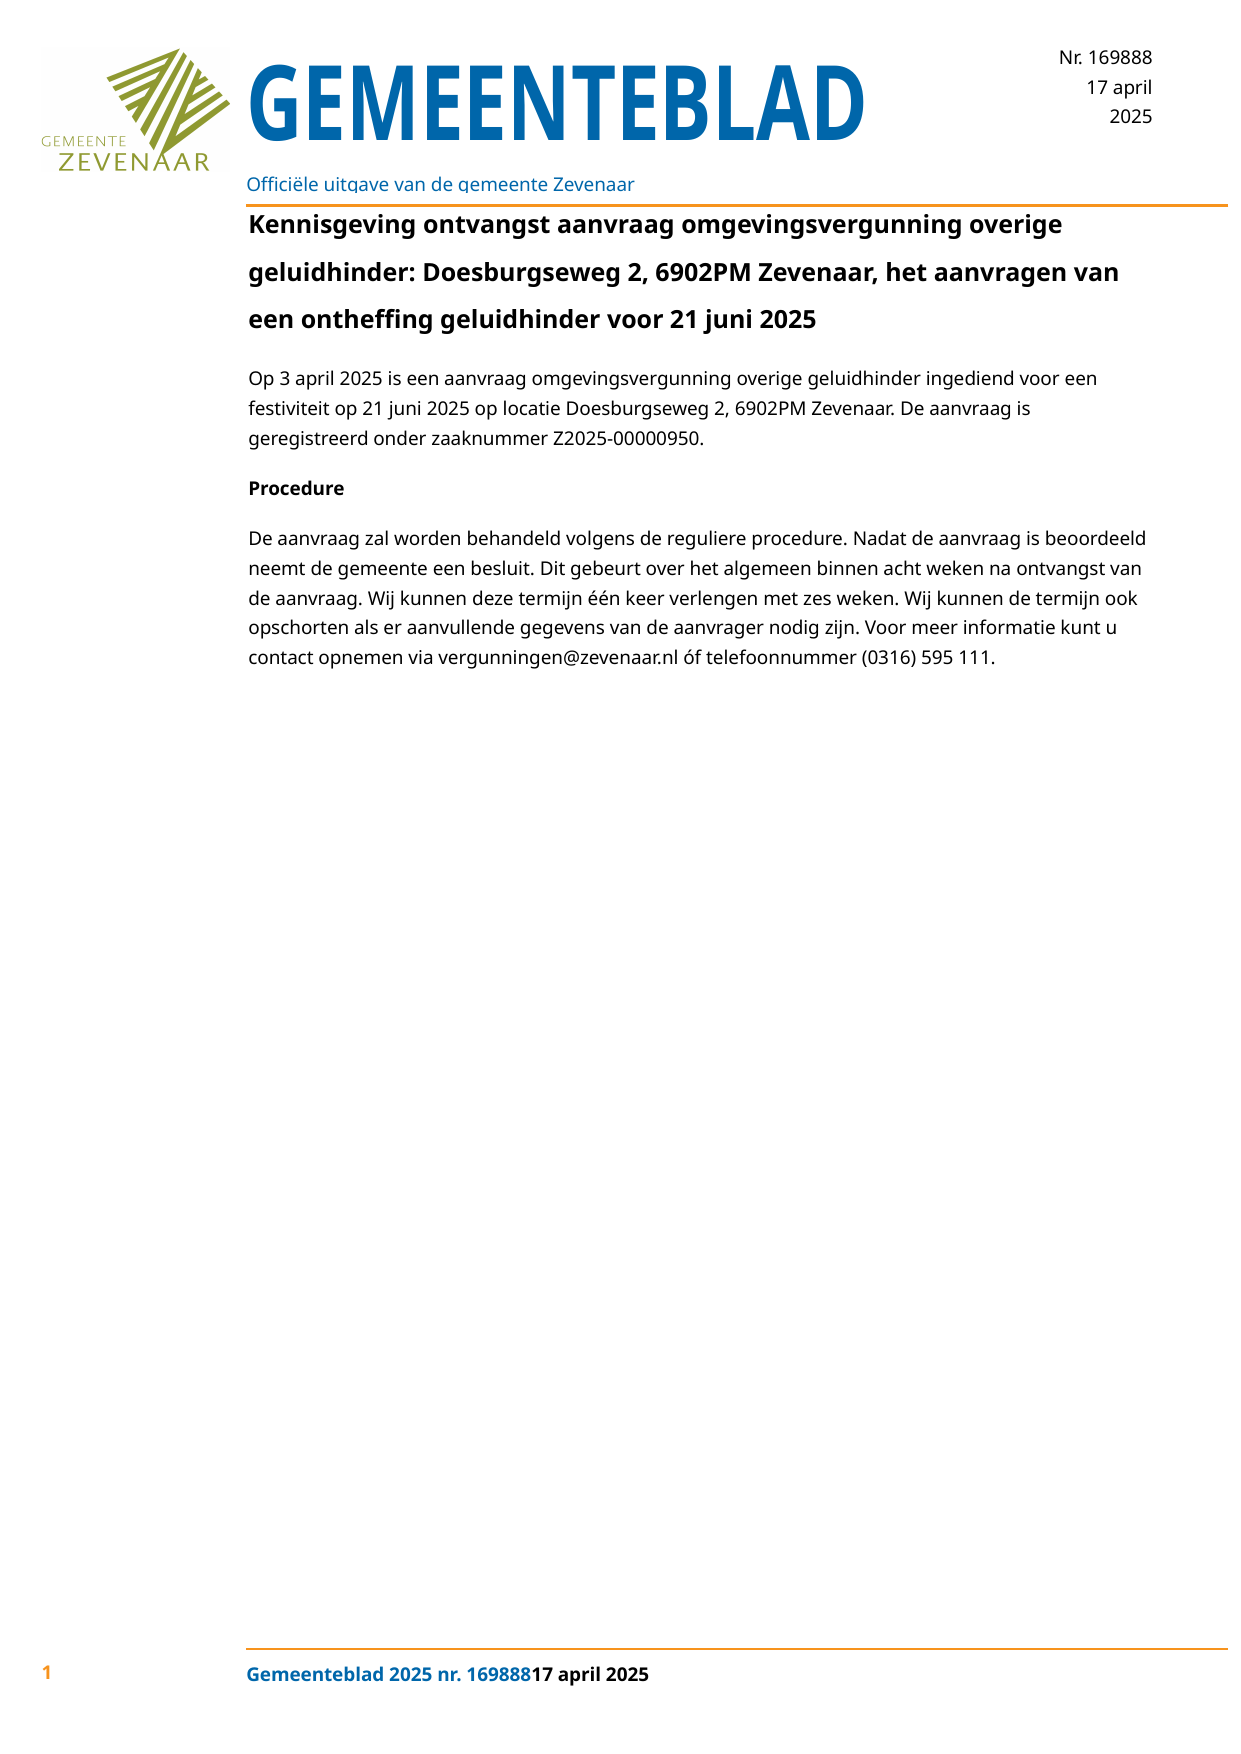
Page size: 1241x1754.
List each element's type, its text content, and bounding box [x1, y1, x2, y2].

text Op 3 april 2025 is een aanvraag omgevingsvergunning overige geluidhinder ingediend voor een festiviteit op 21 juni 2025 op locatie Doesburgseweg 2, 6902PM Zevenaar. De aanvraag is geregistreerd onder zaaknummer Z2025-00000950. [248, 366, 1152, 450]
text De aanvraag zal worden behandeld volgens de reguliere procedure. Nadat de aanvraag is beoordeeld neemt de gemeente een besluit. Dit gebeurt over het algemeen binnen acht weken na ontvangst van de aanvraag. Wij kunnen deze termijn één keer verlengen met zes weken. Wij kunnen de termijn ook opschorten als er aanvullende gegevens van de aanvrager nodig zijn. Voor meer informatie kunt u contact opnemen via vergunningen@zevenaar.nl óf telefoonnummer (0316) 595 111. [248, 526, 1152, 669]
text Kennisgeving ontvangst aanvraag omgevingsvergunning overige geluidhinder: Doesburgseweg 2, 6902PM Zevenaar, het aanvragen van een ontheffing geluidhinder voor 21 juni 2025 [248, 207, 1152, 336]
picture [41, 47, 231, 172]
text Procedure [248, 475, 1152, 501]
